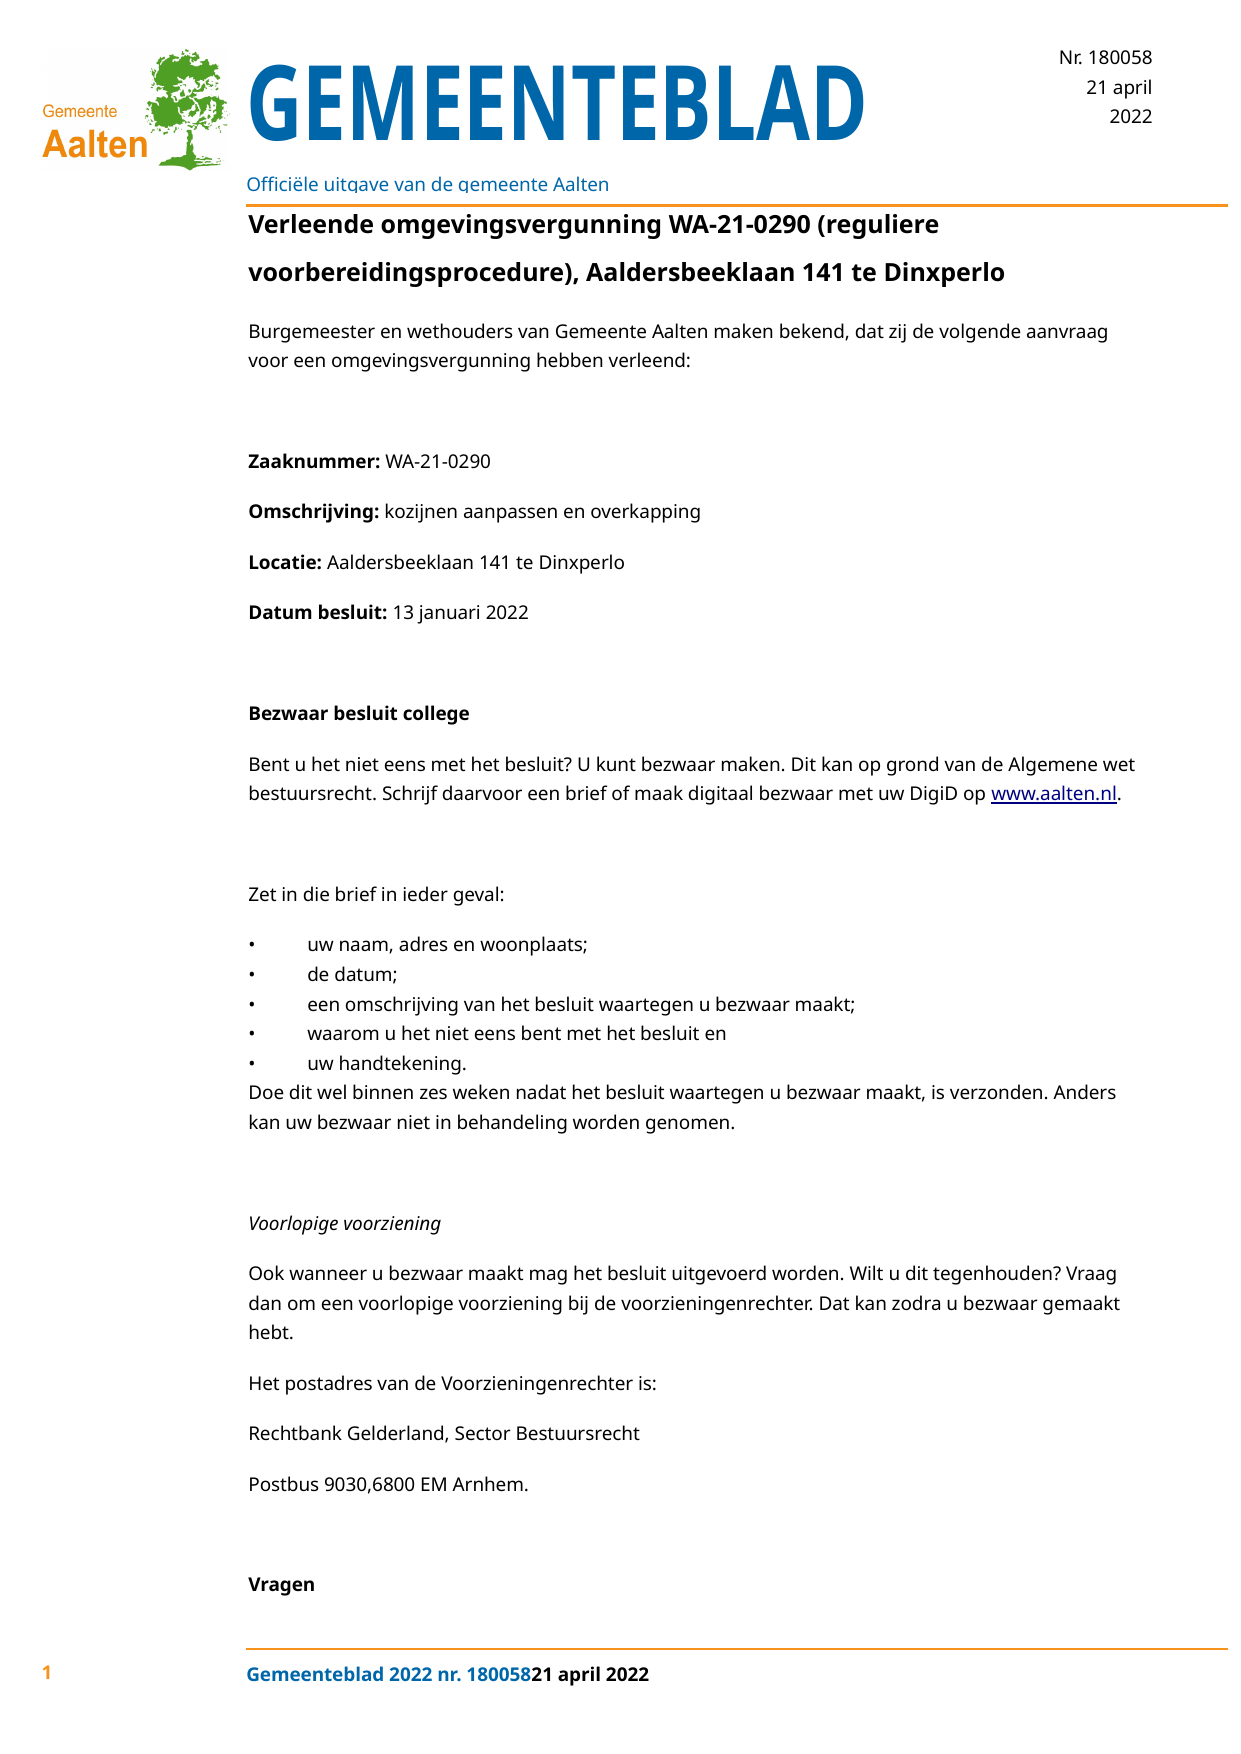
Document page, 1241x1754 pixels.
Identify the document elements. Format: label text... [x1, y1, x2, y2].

text Burgemeester en wethouders van Gemeente Aalten maken bekend, dat zij de volgende aanvraag voor een omgevingsvergunning hebben verleend: [248, 318, 1152, 373]
text Zaaknummer: WA-21-0290 [248, 448, 1152, 474]
text Rechtbank Gelderland, Sector Bestuursrecht [248, 1420, 1152, 1446]
text Bezwaar besluit college [248, 700, 1152, 726]
picture [41, 47, 231, 172]
text Vragen [248, 1572, 1152, 1597]
list een omschrijving van het besluit waartegen u bezwaar maakt; [248, 991, 1152, 1017]
text Postbus 9030,6800 EM Arnhem. [248, 1471, 1152, 1497]
text Ook wanneer u bezwaar maakt mag het besluit uitgevoerd worden. Wilt u dit tegenhouden? Vraag dan om een voorlopige voorziening bij de voorzieningenrechter. Dat kan zodra u bezwaar gemaakt hebt. [248, 1260, 1152, 1345]
text Het postadres van de Voorzieningenrechter is: [248, 1370, 1152, 1396]
list uw handtekening. [248, 1050, 1152, 1076]
list uw naam, adres en woonplaats; [248, 932, 1152, 957]
text Voorlopige voorziening [248, 1210, 1152, 1236]
list de datum; [248, 961, 1152, 987]
text Datum besluit: 13 januari 2022 [248, 599, 1152, 625]
text Omschrijving: kozijnen aanpassen en overkapping [248, 499, 1152, 524]
text Zet in die brief in ieder geval: [248, 881, 1152, 907]
text Bent u het niet eens met het besluit? U kunt bezwaar maken. Dit kan op grond van de Algemene wet bestuursrecht. Schrijf daarvoor een brief of maak digitaal bezwaar met uw DigiD op www.aalten.nl. [248, 751, 1152, 806]
text Locatie: Aaldersbeeklaan 141 te Dinxperlo [248, 549, 1152, 575]
text Doe dit wel binnen zes weken nadat het besluit waartegen u bezwaar maakt, is verzonden. Anders kan uw bezwaar niet in behandeling worden genomen. [248, 1079, 1152, 1135]
text Verleende omgevingsvergunning WA-21-0290 (reguliere voorbereidingsprocedure), Aaldersbeeklaan 141 te Dinxperlo [248, 207, 1152, 288]
list waarom u het niet eens bent met het besluit en [248, 1020, 1152, 1046]
